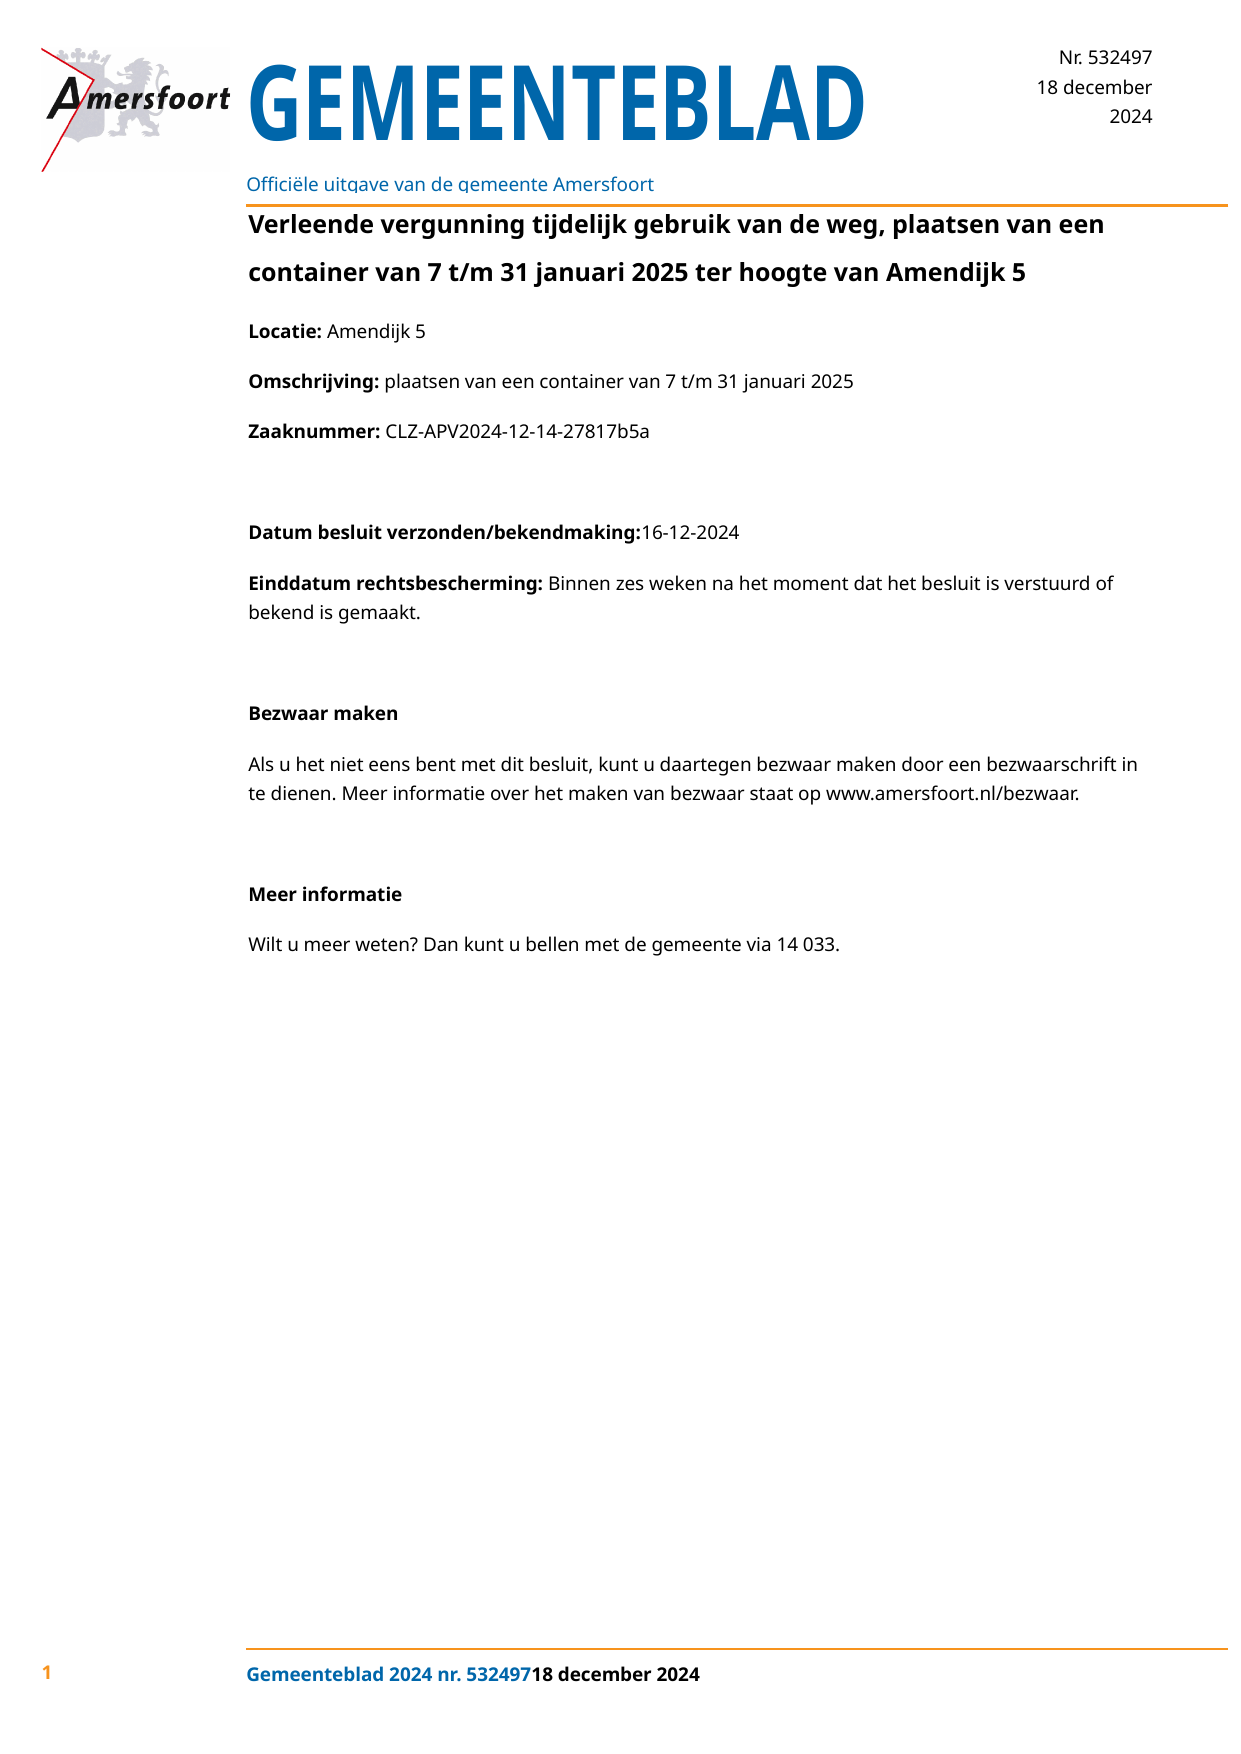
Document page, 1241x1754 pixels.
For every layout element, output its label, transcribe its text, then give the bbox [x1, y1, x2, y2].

text Datum besluit verzonden/bekendmaking:16-12-2024 [248, 519, 1152, 545]
text Als u het niet eens bent met dit besluit, kunt u daartegen bezwaar maken door een bezwaarschrift in te dienen. Meer informatie over het maken van bezwaar staat op www.amersfoort.nl/bezwaar. [248, 751, 1152, 806]
picture [41, 47, 231, 172]
text Bezwaar maken [248, 700, 1152, 726]
text Locatie: Amendijk 5 [248, 318, 1152, 344]
text Verleende vergunning tijdelijk gebruik van de weg, plaatsen van een container van 7 t/m 31 januari 2025 ter hoogte van Amendijk 5 [248, 207, 1152, 288]
text Wilt u meer weten? Dan kunt u bellen met de gemeente via 14 033. [248, 932, 1152, 957]
text Meer informatie [248, 881, 1152, 907]
text Omschrijving: plaatsen van een container van 7 t/m 31 januari 2025 [248, 368, 1152, 394]
text Einddatum rechtsbescherming: Binnen zes weken na het moment dat het besluit is verstuurd of bekend is gemaakt. [248, 570, 1152, 625]
text Zaaknummer: CLZ-APV2024-12-14-27817b5a [248, 419, 1152, 444]
